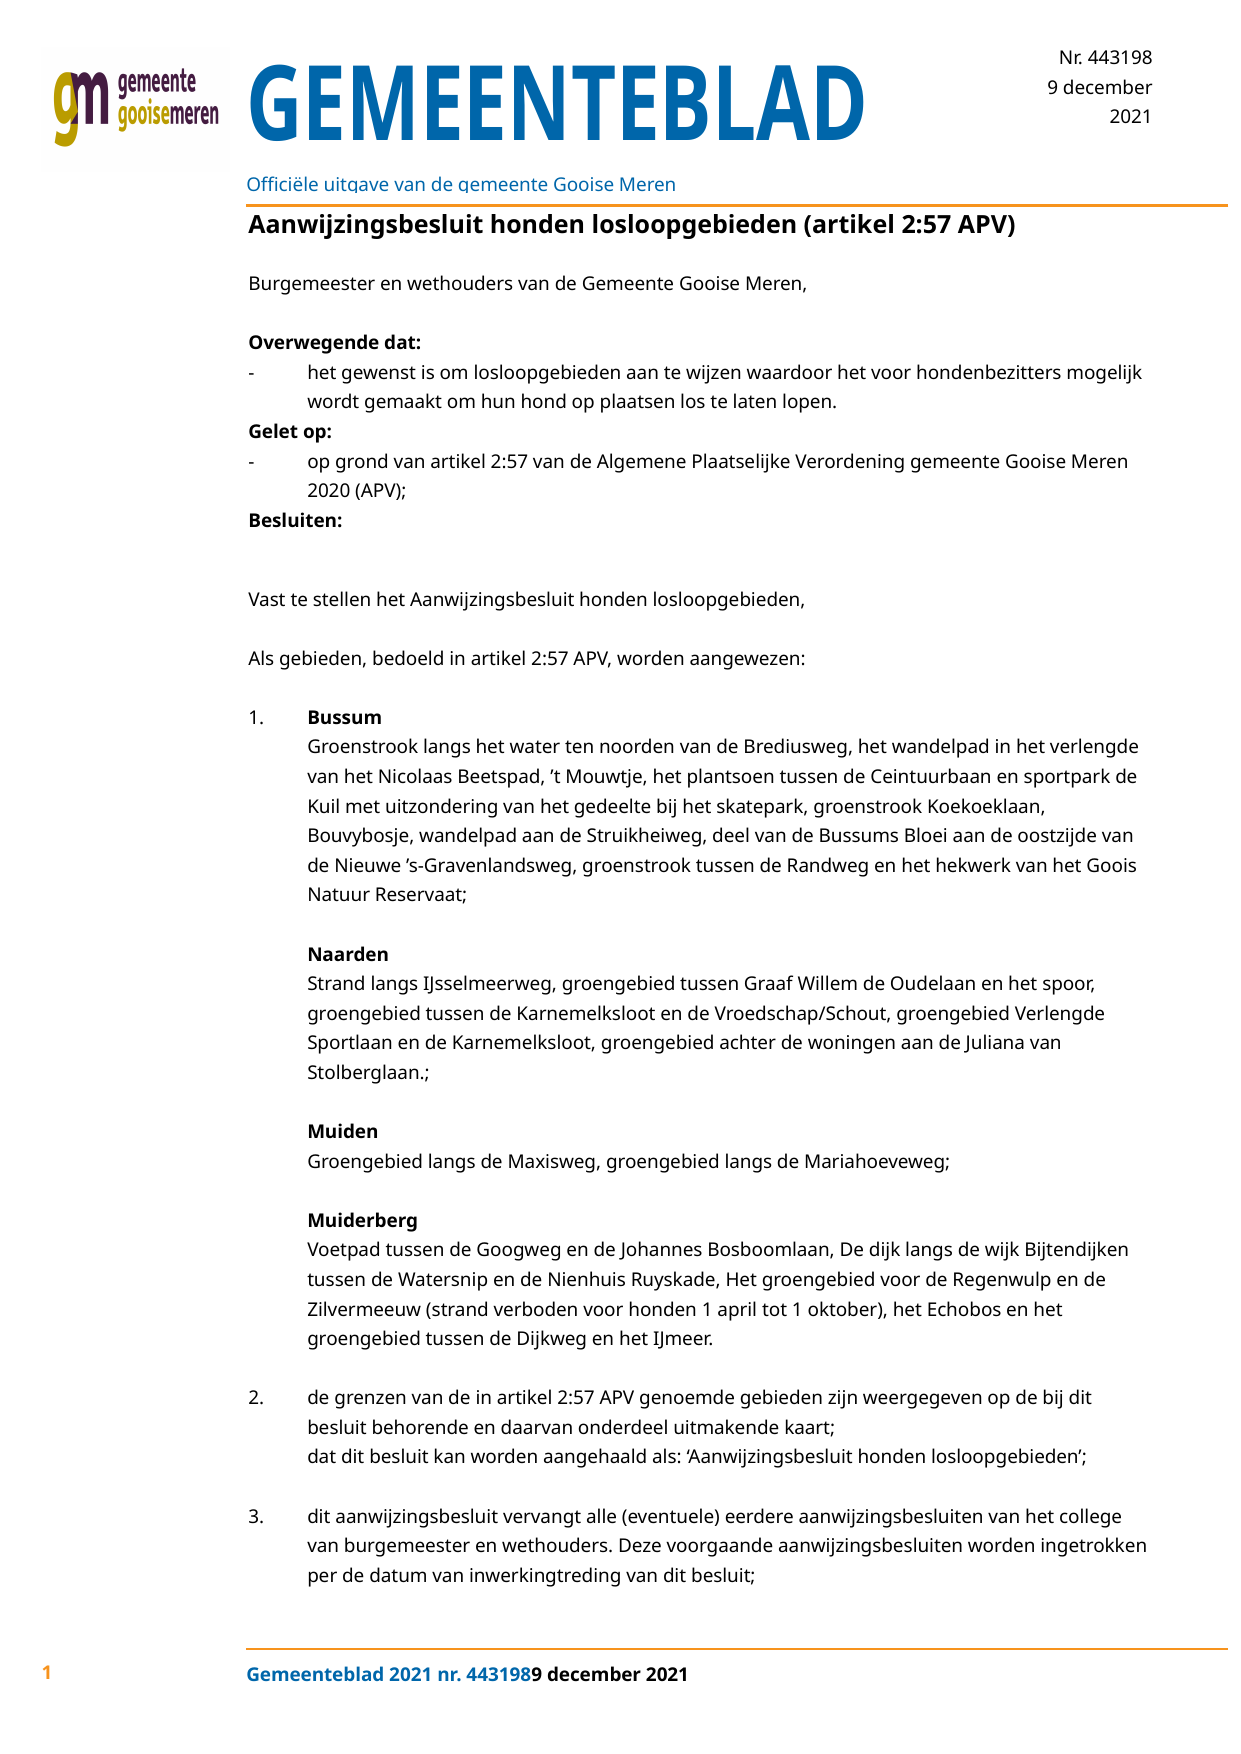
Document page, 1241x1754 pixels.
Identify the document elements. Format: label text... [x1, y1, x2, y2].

picture [41, 47, 231, 172]
list de grenzen van de in artikel 2:57 APV genoemde gebieden zijn weergegeven op de bij dit besluit behorende en daarvan onderdeel uitmakende kaart; [248, 1384, 1152, 1440]
list op grond van artikel 2:57 van de Algemene Plaatselijke Verordening gemeente Gooise Meren 2020 (APV); [248, 448, 1152, 503]
text Overwegende dat: [248, 329, 1152, 355]
text Vast te stellen het Aanwijzingsbesluit honden losloopgebieden, [248, 586, 1152, 612]
list dit aanwijzingsbesluit vervangt alle (eventuele) eerdere aanwijzingsbesluiten van het college van burgemeester en wethouders. Deze voorgaande aanwijzingsbesluiten worden ingetrokken per de datum van inwerkingtreding van dit besluit; [248, 1503, 1152, 1588]
text Als gebieden, bedoeld in artikel 2:57 APV, worden aangewezen: [248, 645, 1152, 671]
list Strand langs IJsselmeerweg, groengebied tussen Graaf Willem de Oudelaan en het spoor, groengebied tussen de Karnemelksloot en de Vroedschap/Schout, groengebied Verlengde Sportlaan en de Karnemelksloot, groengebied achter de woningen aan de Juliana van Stolberglaan.; [248, 970, 1152, 1085]
list Groengebied langs de Maxisweg, groengebied langs de Mariahoeveweg; [248, 1148, 1152, 1174]
list Groenstrook langs het water ten noorden van de Brediusweg, het wandelpad in het verlengde van het Nicolaas Beetspad, ’t Mouwtje, het plantsoen tussen de Ceintuurbaan en sportpark de Kuil met uitzondering van het gedeelte bij het skatepark, groenstrook Koekoeklaan, Bouvybosje, wandelpad aan de Struikheiweg, deel van de Bussums Bloei aan de oostzijde van de Nieuwe ’s-Gravenlandsweg, groenstrook tussen de Randweg en het hekwerk van het Goois Natuur Reservaat; [248, 734, 1152, 907]
list dat dit besluit kan worden aangehaald als: ‘Aanwijzingsbesluit honden losloopgebieden’; [248, 1444, 1152, 1469]
text Burgemeester en wethouders van de Gemeente Gooise Meren, [248, 270, 1152, 296]
list het gewenst is om losloopgebieden aan te wijzen waardoor het voor hondenbezitters mogelijk wordt gemaakt om hun hond op plaatsen los te laten lopen. [248, 359, 1152, 414]
text Besluiten: [248, 507, 1152, 533]
list Bussum [248, 704, 1152, 730]
list Muiderberg [248, 1207, 1152, 1233]
list Naarden [248, 941, 1152, 967]
text Gelet op: [248, 418, 1152, 444]
list Muiden [248, 1118, 1152, 1144]
text Aanwijzingsbesluit honden losloopgebieden (artikel 2:57 APV) [248, 207, 1152, 241]
list Voetpad tussen de Googweg en de Johannes Bosboomlaan, De dijk langs de wijk Bijtendijken tussen de Watersnip en de Nienhuis Ruyskade, Het groengebied voor de Regenwulp en de Zilvermeeuw (strand verboden voor honden 1 april tot 1 oktober), het Echobos en het groengebied tussen de Dijkweg en het IJmeer. [248, 1237, 1152, 1351]
